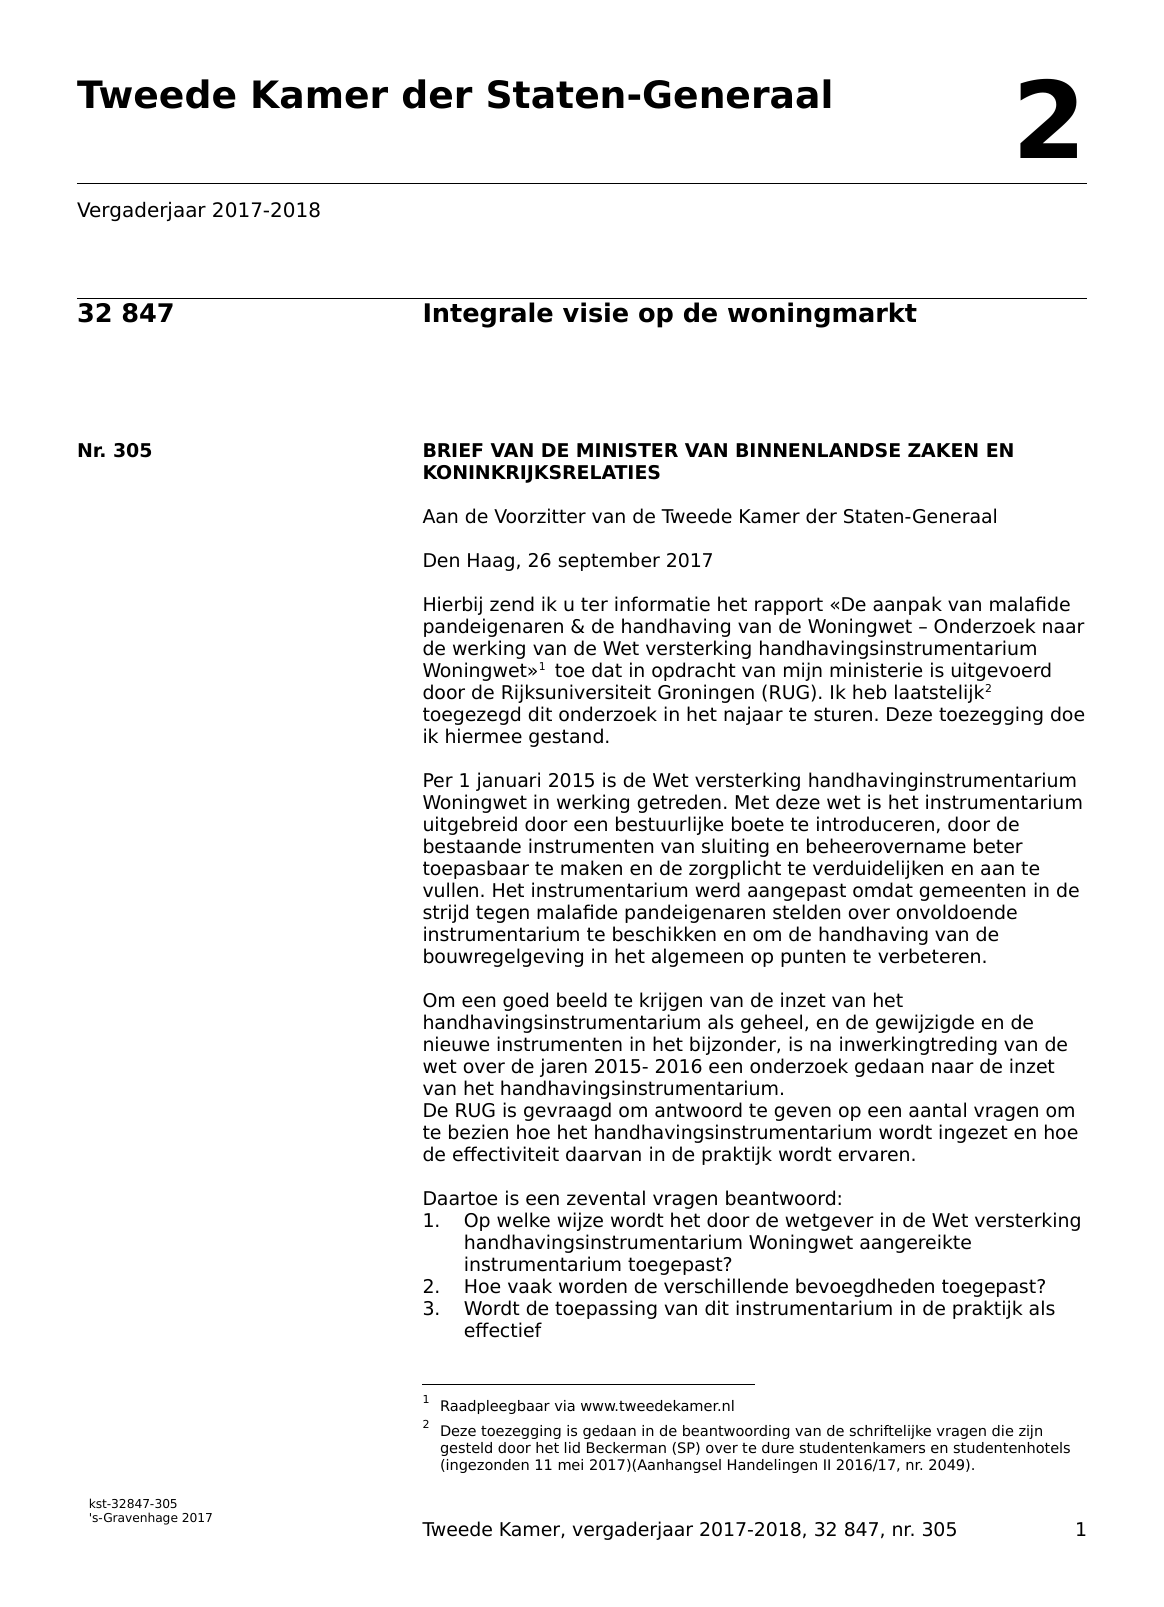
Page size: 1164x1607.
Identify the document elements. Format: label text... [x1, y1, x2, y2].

text 2. Hoe vaak worden de verschillende bevoegdheden toegepast? [422, 1276, 1087, 1298]
text De RUG is gevraagd om antwoord te geven op een aantal vragen om te bezien hoe het handhavingsinstrumentarium wordt ingezet en hoe de effectiviteit daarvan in de praktijk wordt ervaren. [422, 1100, 1087, 1166]
text Daartoe is een zevental vragen beantwoord: [422, 1188, 1087, 1210]
text 's-Gravenhage 2017 [88, 1511, 323, 1525]
text Deze toezegging is gedaan in de beantwoording van de schriftelijke vragen die zijn gesteld door het lid Beckerman (SP) over te dure studentenkamers en studentenhotels (ingezonden 11 mei 2017)(Aanhangsel Handelingen II 2016/17, nr. 2049). [422, 1418, 1087, 1474]
text 1. Op welke wijze wordt het door de wetgever in de Wet versterking handhavingsinstrumentarium Woningwet aangereikte instrumentarium toegepast? [422, 1210, 1087, 1276]
table_header 2 [886, 59, 1087, 183]
subtitle 32 847 Integrale visie op de woningmarkt [77, 299, 1087, 329]
text Per 1 januari 2015 is de Wet versterking handhavinginstrumentarium Woningwet in werking getreden. Met deze wet is het instrumentarium uitgebreid door een bestuurlijke boete te introduceren, door de bestaande instrumenten van sluiting en beheerovername beter toepasbaar te maken en de zorgplicht te verduidelijken en aan te vullen. Het instrumentarium werd aangepast omdat gemeenten in de strijd tegen malafide pandeigenaren stelden over onvoldoende instrumentarium te beschikken en om de handhaving van de bouwregelgeving in het algemeen op punten te verbeteren. [422, 770, 1087, 968]
text 3. Wordt de toepassing van dit instrumentarium in de praktijk als effectief [422, 1298, 1087, 1342]
text Aan de Voorzitter van de Tweede Kamer der Staten-Generaal [422, 506, 1087, 528]
text Den Haag, 26 september 2017 [422, 550, 1087, 572]
text kst-32847-305 [88, 1497, 323, 1511]
text Hierbij zend ik u ter informatie het rapport «De aanpak van malafide pandeigenaren & de handhaving van de Woningwet – Onderzoek naar de werking van de Wet versterking handhavingsinstrumentarium Woningwet» toe dat in opdracht van mijn ministerie is uitgevoerd door de Rijksuniversiteit Groningen (RUG). Ik heb laatstelijk toegezegd dit onderzoek in het najaar te sturen. Deze toezegging doe ik hiermee gestand. [422, 594, 1087, 748]
text Om een goed beeld te krijgen van de inzet van het handhavingsinstrumentarium als geheel, en de gewijzigde en de nieuwe instrumenten in het bijzonder, is na inwerkingtreding van de wet over de jaren 2015- 2016 een onderzoek gedaan naar de inzet van het handhavingsinstrumentarium. [422, 990, 1087, 1100]
table_cell Vergaderjaar 2017-2018 [77, 184, 1087, 298]
subtitle Nr. 305 BRIEF VAN DE MINISTER VAN BINNENLANDSE ZAKEN EN KONINKRIJKSRELATIES [77, 440, 1087, 484]
table_header Tweede Kamer der Staten-Generaal [77, 59, 886, 183]
text Raadpleegbaar via www.tweedekamer.nl [422, 1393, 1087, 1416]
